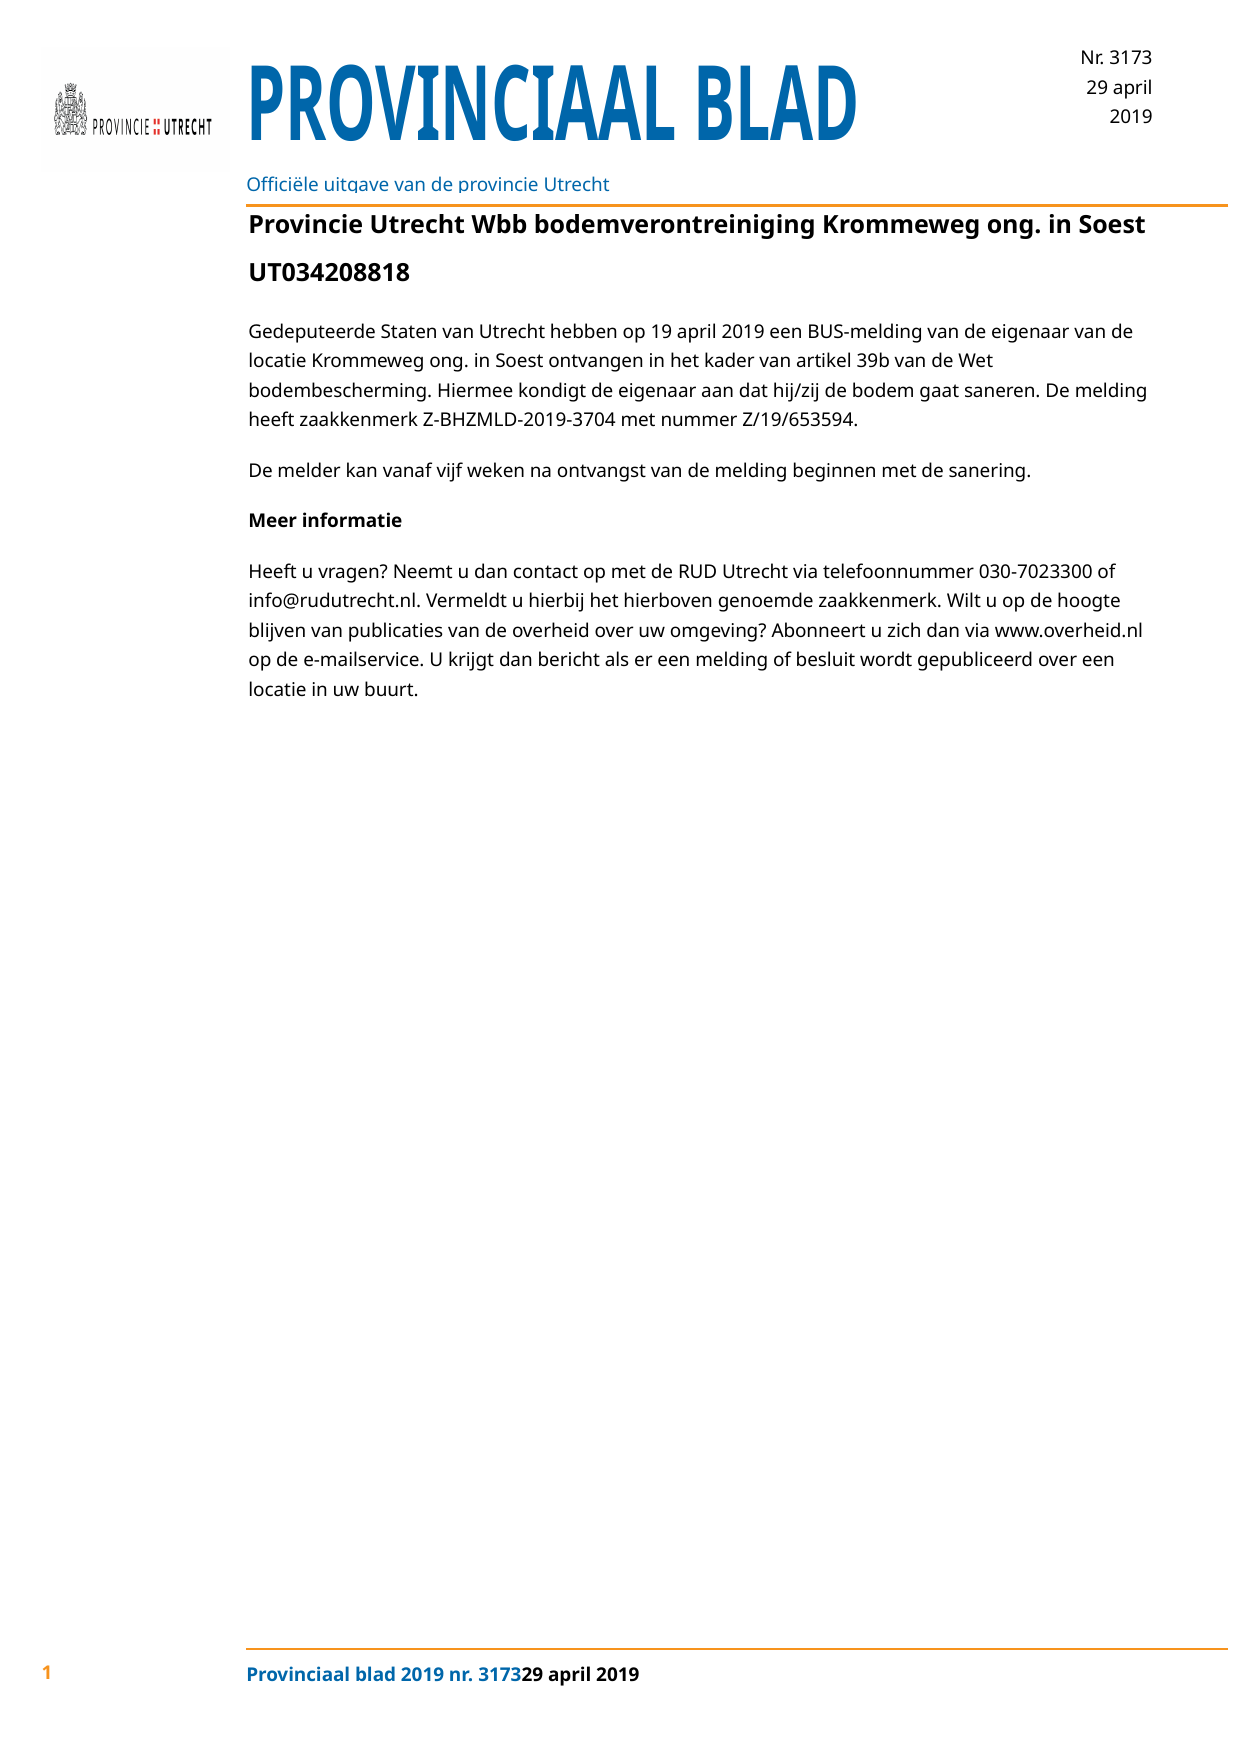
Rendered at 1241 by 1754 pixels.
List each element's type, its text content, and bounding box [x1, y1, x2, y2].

text Heeft u vragen? Neemt u dan contact op met de RUD Utrecht via telefoonnummer 030-7023300 of info@rudutrecht.nl. Vermeldt u hierbij het hierboven genoemde zaakkenmerk. Wilt u op de hoogte blijven van publicaties van de overheid over uw omgeving? Abonneert u zich dan via www.overheid.nl op de e-mailservice. U krijgt dan bericht als er een melding of besluit wordt gepubliceerd over een locatie in uw buurt. [248, 558, 1152, 702]
text Meer informatie [248, 507, 1152, 533]
text Provincie Utrecht Wbb bodemverontreiniging Krommeweg ong. in Soest UT034208818 [248, 207, 1152, 288]
text De melder kan vanaf vijf weken na ontvangst van de melding beginnen met de sanering. [248, 457, 1152, 483]
text Gedeputeerde Staten van Utrecht hebben op 19 april 2019 een BUS-melding van de eigenaar van de locatie Krommeweg ong. in Soest ontvangen in het kader van artikel 39b van de Wet bodembescherming. Hiermee kondigt de eigenaar aan dat hij/zij de bodem gaat saneren. De melding heeft zaakkenmerk Z-BHZMLD-2019-3704 met nummer Z/19/653594. [248, 318, 1152, 432]
picture [41, 47, 231, 172]
